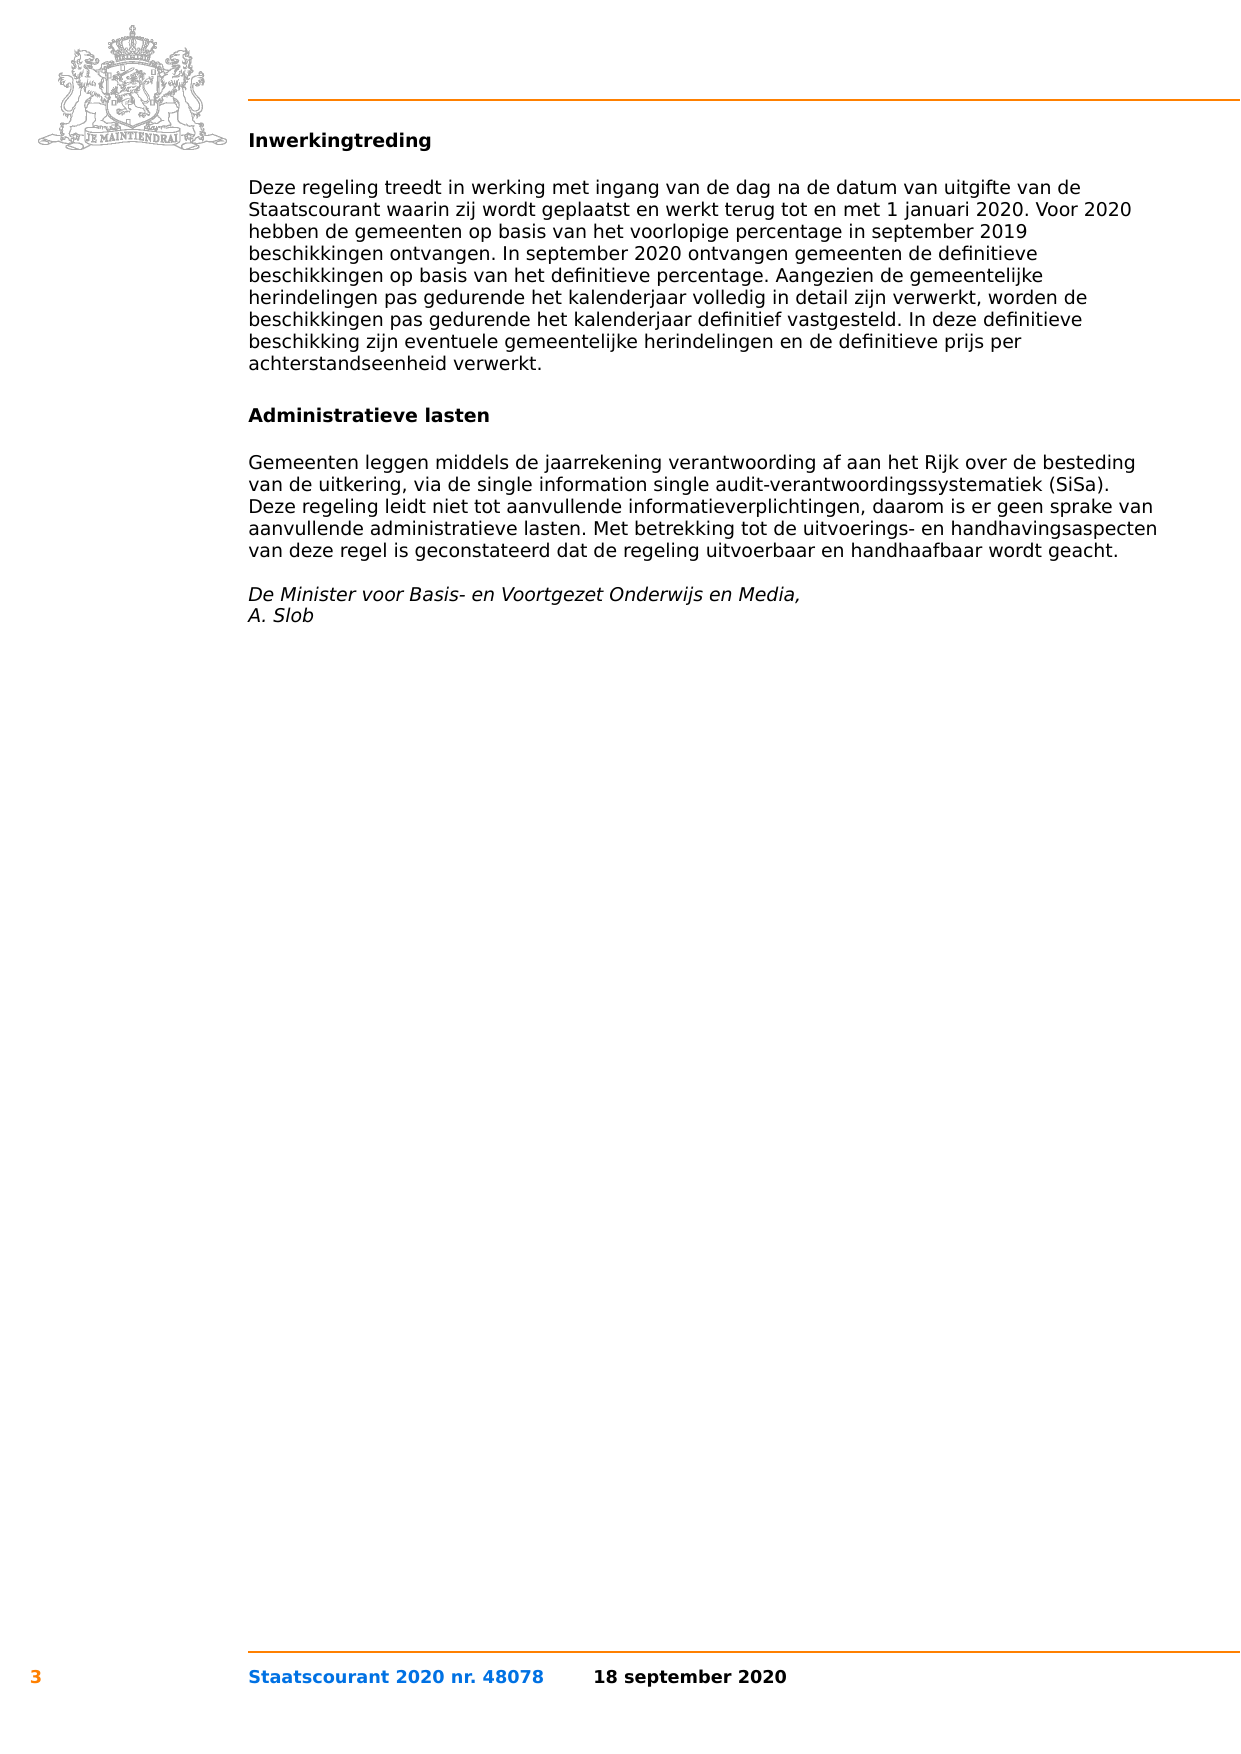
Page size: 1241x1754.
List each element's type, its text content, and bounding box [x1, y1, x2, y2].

text De Minister voor Basis- en Voortgezet Onderwijs en Media, A. Slob [248, 583, 1163, 627]
text Deze regeling treedt in werking met ingang van de dag na de datum van uitgifte van de Staatscourant waarin zij wordt geplaatst en werkt terug tot en met 1 januari 2020. Voor 2020 hebben de gemeenten op basis van het voorlopige percentage in september 2019 beschikkingen ontvangen. In september 2020 ontvangen gemeenten de definitieve beschikkingen op basis van het definitieve percentage. Aangezien de gemeentelijke herindelingen pas gedurende het kalenderjaar volledig in detail zijn verwerkt, worden de beschikkingen pas gedurende het kalenderjaar definitief vastgesteld. In deze definitieve beschikking zijn eventuele gemeentelijke herindelingen en de definitieve prijs per achterstandseenheid verwerkt. [248, 177, 1163, 375]
text Gemeenten leggen middels de jaarrekening verantwoording af aan het Rijk over de besteding van de uitkering, via de single information single audit-verantwoordingssystematiek (SiSa). Deze regeling leidt niet tot aanvullende informatieverplichtingen, daarom is er geen sprake van aanvullende administratieve lasten. Met betrekking tot de uitvoerings- en handhavingsaspecten van deze regel is geconstateerd dat de regeling uitvoerbaar en handhaafbaar wordt geacht. [248, 452, 1163, 562]
subtitle Inwerkingtreding [248, 130, 1163, 152]
picture [38, 25, 227, 150]
subtitle Administratieve lasten [248, 405, 1163, 427]
